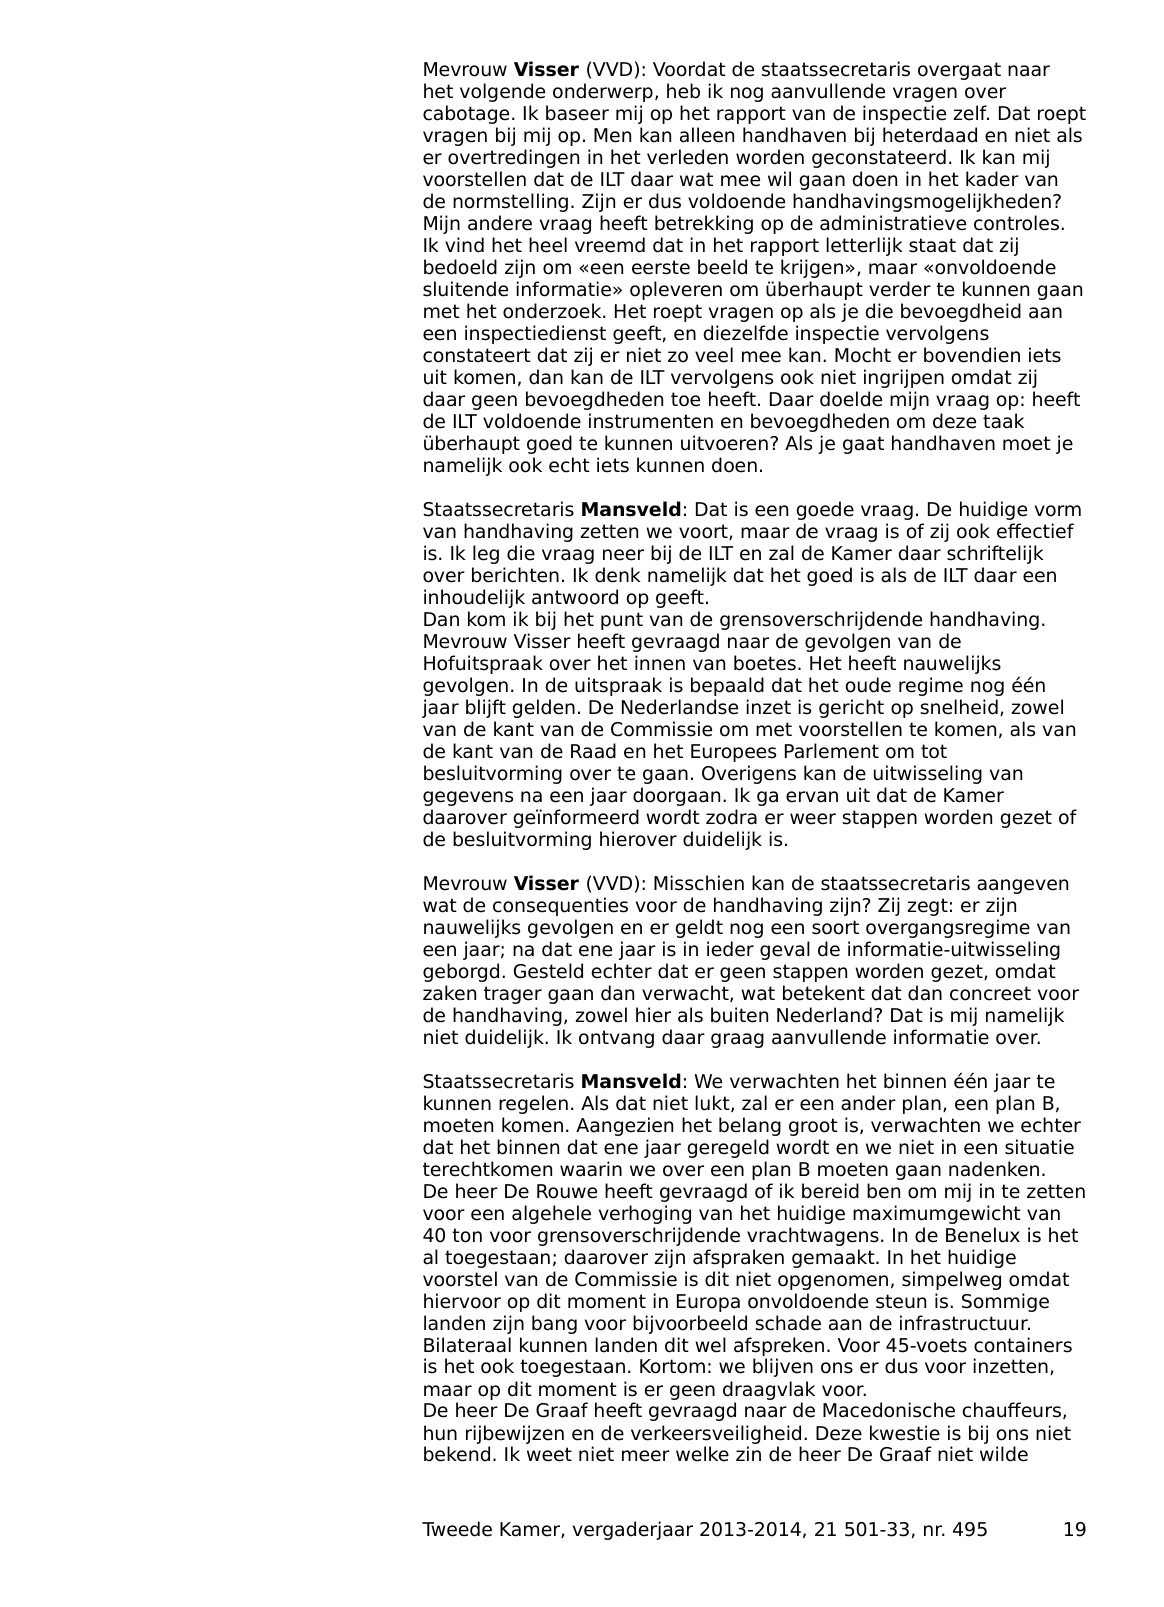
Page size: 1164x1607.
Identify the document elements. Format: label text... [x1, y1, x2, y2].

text De heer De Rouwe heeft gevraagd of ik bereid ben om mij in te zetten voor een algehele verhoging van het huidige maximumgewicht van 40 ton voor grensoverschrijdende vrachtwagens. In de Benelux is het al toegestaan; daarover zijn afspraken gemaakt. In het huidige voorstel van de Commissie is dit niet opgenomen, simpelweg omdat hiervoor op dit moment in Europa onvoldoende steun is. Sommige landen zijn bang voor bijvoorbeeld schade aan de infrastructuur. Bilateraal kunnen landen dit wel afspreken. Voor 45-voets containers is het ook toegestaan. Kortom: we blijven ons er dus voor inzetten, maar op dit moment is er geen draagvlak voor. [422, 1181, 1087, 1400]
text De heer De Graaf heeft gevraagd naar de Macedonische chauffeurs, hun rijbewijzen en de verkeersveiligheid. Deze kwestie is bij ons niet bekend. Ik weet niet meer welke zin de heer De Graaf niet wilde [422, 1400, 1087, 1466]
text Staatssecretaris Mansveld: Dat is een goede vraag. De huidige vorm van handhaving zetten we voort, maar de vraag is of zij ook effectief is. Ik leg die vraag neer bij de ILT en zal de Kamer daar schriftelijk over berichten. Ik denk namelijk dat het goed is als de ILT daar een inhoudelijk antwoord op geeft. [422, 499, 1087, 609]
text Mevrouw Visser (VVD): Voordat de staatssecretaris overgaat naar het volgende onderwerp, heb ik nog aanvullende vragen over cabotage. Ik baseer mij op het rapport van de inspectie zelf. Dat roept vragen bij mij op. Men kan alleen handhaven bij heterdaad en niet als er overtredingen in het verleden worden geconstateerd. Ik kan mij voorstellen dat de ILT daar wat mee wil gaan doen in het kader van de normstelling. Zijn er dus voldoende handhavingsmogelijkheden? Mijn andere vraag heeft betrekking op de administratieve controles. Ik vind het heel vreemd dat in het rapport letterlijk staat dat zij bedoeld zijn om «een eerste beeld te krijgen», maar «onvoldoende sluitende informatie» opleveren om überhaupt verder te kunnen gaan met het onderzoek. Het roept vragen op als je die bevoegdheid aan een inspectiedienst geeft, en diezelfde inspectie vervolgens constateert dat zij er niet zo veel mee kan. Mocht er bovendien iets uit komen, dan kan de ILT vervolgens ook niet ingrijpen omdat zij daar geen bevoegdheden toe heeft. Daar doelde mijn vraag op: heeft de ILT voldoende instrumenten en bevoegdheden om deze taak überhaupt goed te kunnen uitvoeren? Als je gaat handhaven moet je namelijk ook echt iets kunnen doen. [422, 59, 1087, 477]
text Staatssecretaris Mansveld: We verwachten het binnen één jaar te kunnen regelen. Als dat niet lukt, zal er een ander plan, een plan B, moeten komen. Aangezien het belang groot is, verwachten we echter dat het binnen dat ene jaar geregeld wordt en we niet in een situatie terechtkomen waarin we over een plan B moeten gaan nadenken. [422, 1071, 1087, 1181]
text Dan kom ik bij het punt van de grensoverschrijdende handhaving. Mevrouw Visser heeft gevraagd naar de gevolgen van de Hofuitspraak over het innen van boetes. Het heeft nauwelijks gevolgen. In de uitspraak is bepaald dat het oude regime nog één jaar blijft gelden. De Nederlandse inzet is gericht op snelheid, zowel van de kant van de Commissie om met voorstellen te komen, als van de kant van de Raad en het Europees Parlement om tot besluitvorming over te gaan. Overigens kan de uitwisseling van gegevens na een jaar doorgaan. Ik ga ervan uit dat de Kamer daarover geïnformeerd wordt zodra er weer stappen worden gezet of de besluitvorming hierover duidelijk is. [422, 609, 1087, 851]
text Mevrouw Visser (VVD): Misschien kan de staatssecretaris aangeven wat de consequenties voor de handhaving zijn? Zij zegt: er zijn nauwelijks gevolgen en er geldt nog een soort overgangsregime van een jaar; na dat ene jaar is in ieder geval de informatie-uitwisseling geborgd. Gesteld echter dat er geen stappen worden gezet, omdat zaken trager gaan dan verwacht, wat betekent dat dan concreet voor de handhaving, zowel hier als buiten Nederland? Dat is mij namelijk niet duidelijk. Ik ontvang daar graag aanvullende informatie over. [422, 873, 1087, 1048]
